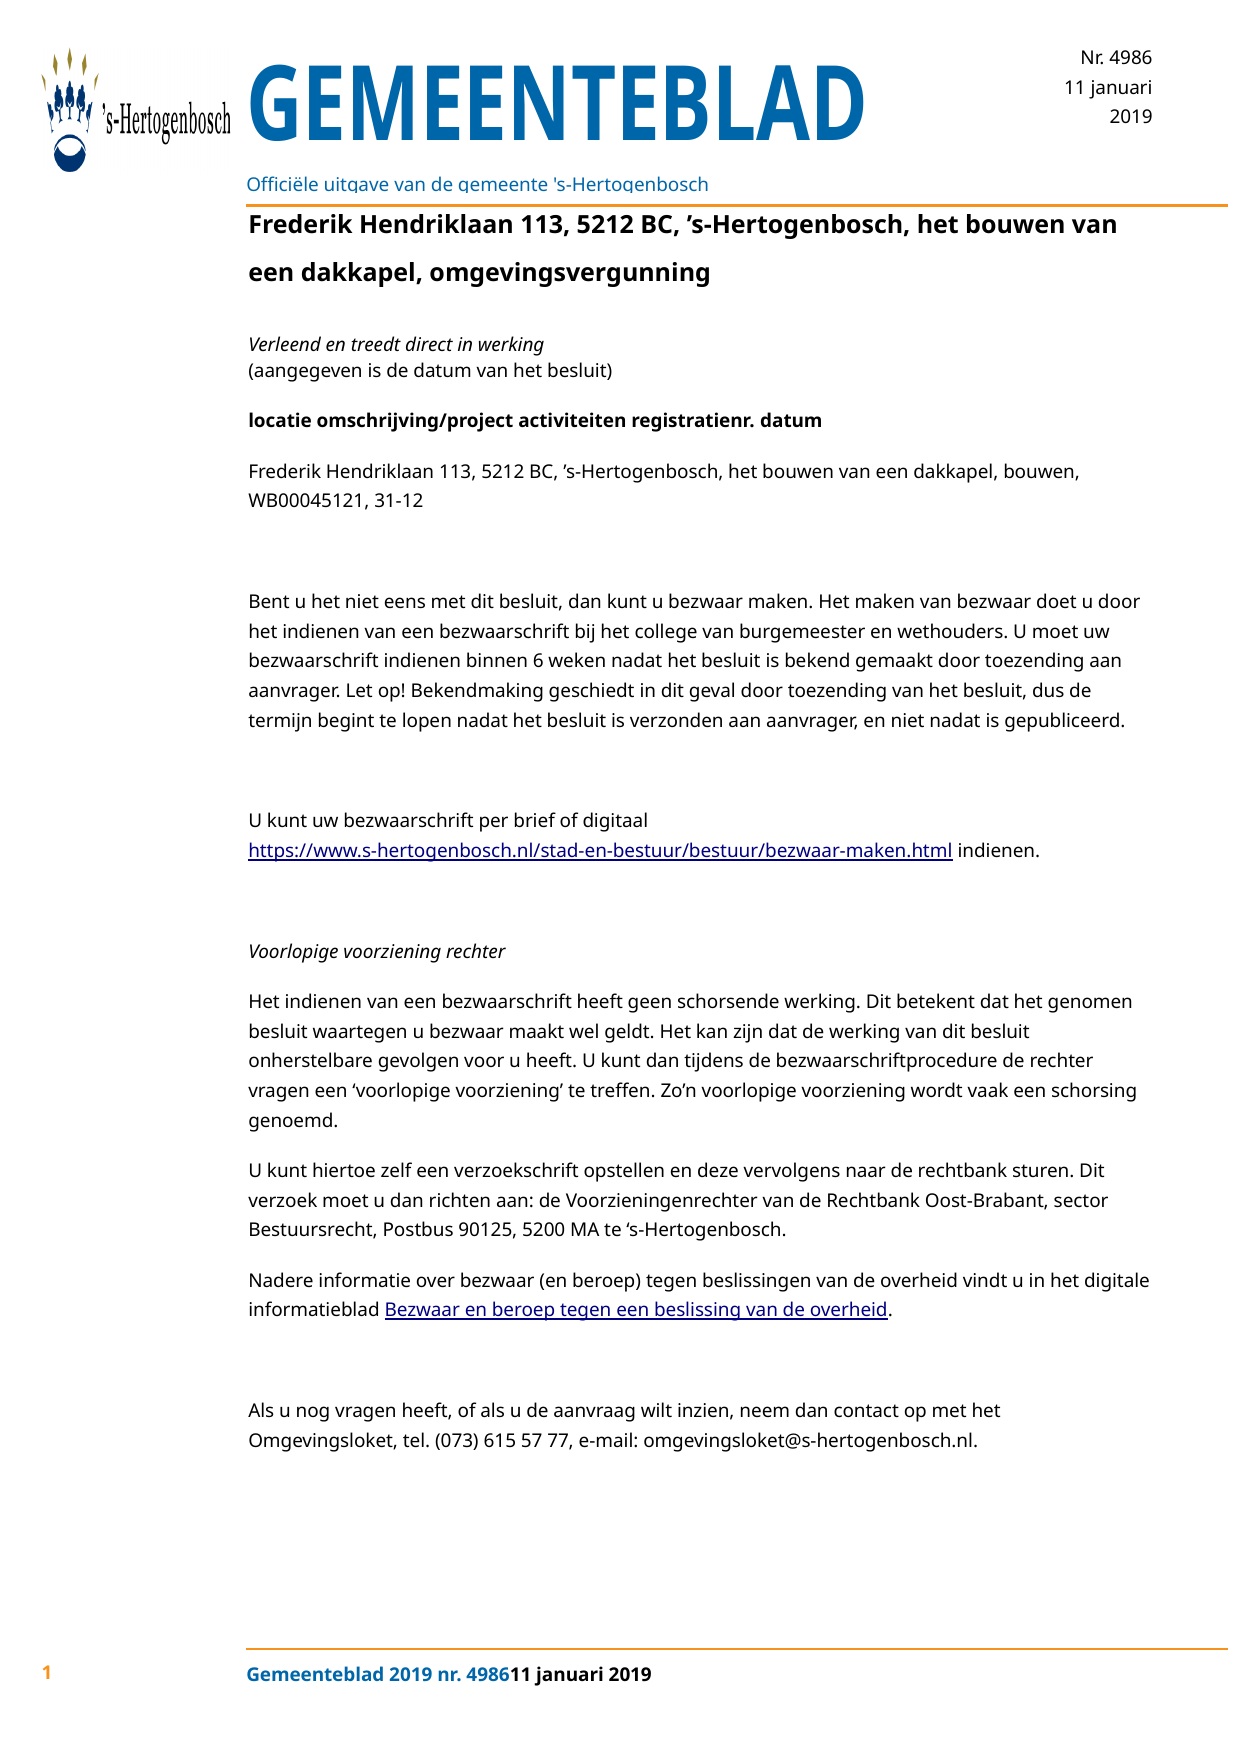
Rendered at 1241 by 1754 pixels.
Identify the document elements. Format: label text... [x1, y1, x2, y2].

text Verleend en treedt direct in werking [248, 331, 1152, 357]
text locatie omschrijving/project activiteiten registratienr. datum [248, 408, 1152, 433]
text Frederik Hendriklaan 113, 5212 BC, ’s-Hertogenbosch, het bouwen van een dakkapel, bouwen, WB00045121, 31-12 [248, 458, 1152, 513]
text Nadere informatie over bezwaar (en beroep) tegen beslissingen van de overheid vindt u in het digitale informatieblad Bezwaar en beroep tegen een beslissing van de overheid. [248, 1267, 1152, 1322]
text Als u nog vragen heeft, of als u de aanvraag wilt inzien, neem dan contact op met het Omgevingsloket, tel. (073) 615 57 77, e-mail: omgevingsloket@s-hertogenbosch.nl. [248, 1397, 1152, 1452]
text Het indienen van een bezwaarschrift heeft geen schorsende werking. Dit betekent dat het genomen besluit waartegen u bezwaar maakt wel geldt. Het kan zijn dat de werking van dit besluit onherstelbare gevolgen voor u heeft. U kunt dan tijdens de bezwaarschriftprocedure de rechter vragen een ‘voorlopige voorziening’ te treffen. Zo’n voorlopige voorziening wordt vaak een schorsing genoemd. [248, 988, 1152, 1132]
text Bent u het niet eens met dit besluit, dan kunt u bezwaar maken. Het maken van bezwaar doet u door het indienen van een bezwaarschrift bij het college van burgemeester en wethouders. U moet uw bezwaarschrift indienen binnen 6 weken nadat het besluit is bekend gemaakt door toezending aan aanvrager. Let op! Bekendmaking geschiedt in dit geval door toezending van het besluit, dus de termijn begint te lopen nadat het besluit is verzonden aan aanvrager, en niet nadat is gepubliceerd. [248, 588, 1152, 732]
text (aangegeven is de datum van het besluit) [248, 357, 1152, 383]
text Frederik Hendriklaan 113, 5212 BC, ’s-Hertogenbosch, het bouwen van een dakkapel, omgevingsvergunning [248, 207, 1152, 288]
text Voorlopige voorziening rechter [248, 938, 1152, 964]
text U kunt hiertoe zelf een verzoekschrift opstellen en deze vervolgens naar de rechtbank sturen. Dit verzoek moet u dan richten aan: de Voorzieningenrechter van de Rechtbank Oost-Brabant, sector Bestuursrecht, Postbus 90125, 5200 MA te ‘s-Hertogenbosch. [248, 1157, 1152, 1242]
picture [41, 47, 231, 172]
text U kunt uw bezwaarschrift per brief of digitaal https://www.s-hertogenbosch.nl/stad-en-bestuur/bestuur/bezwaar-maken.html indienen. [248, 808, 1152, 863]
